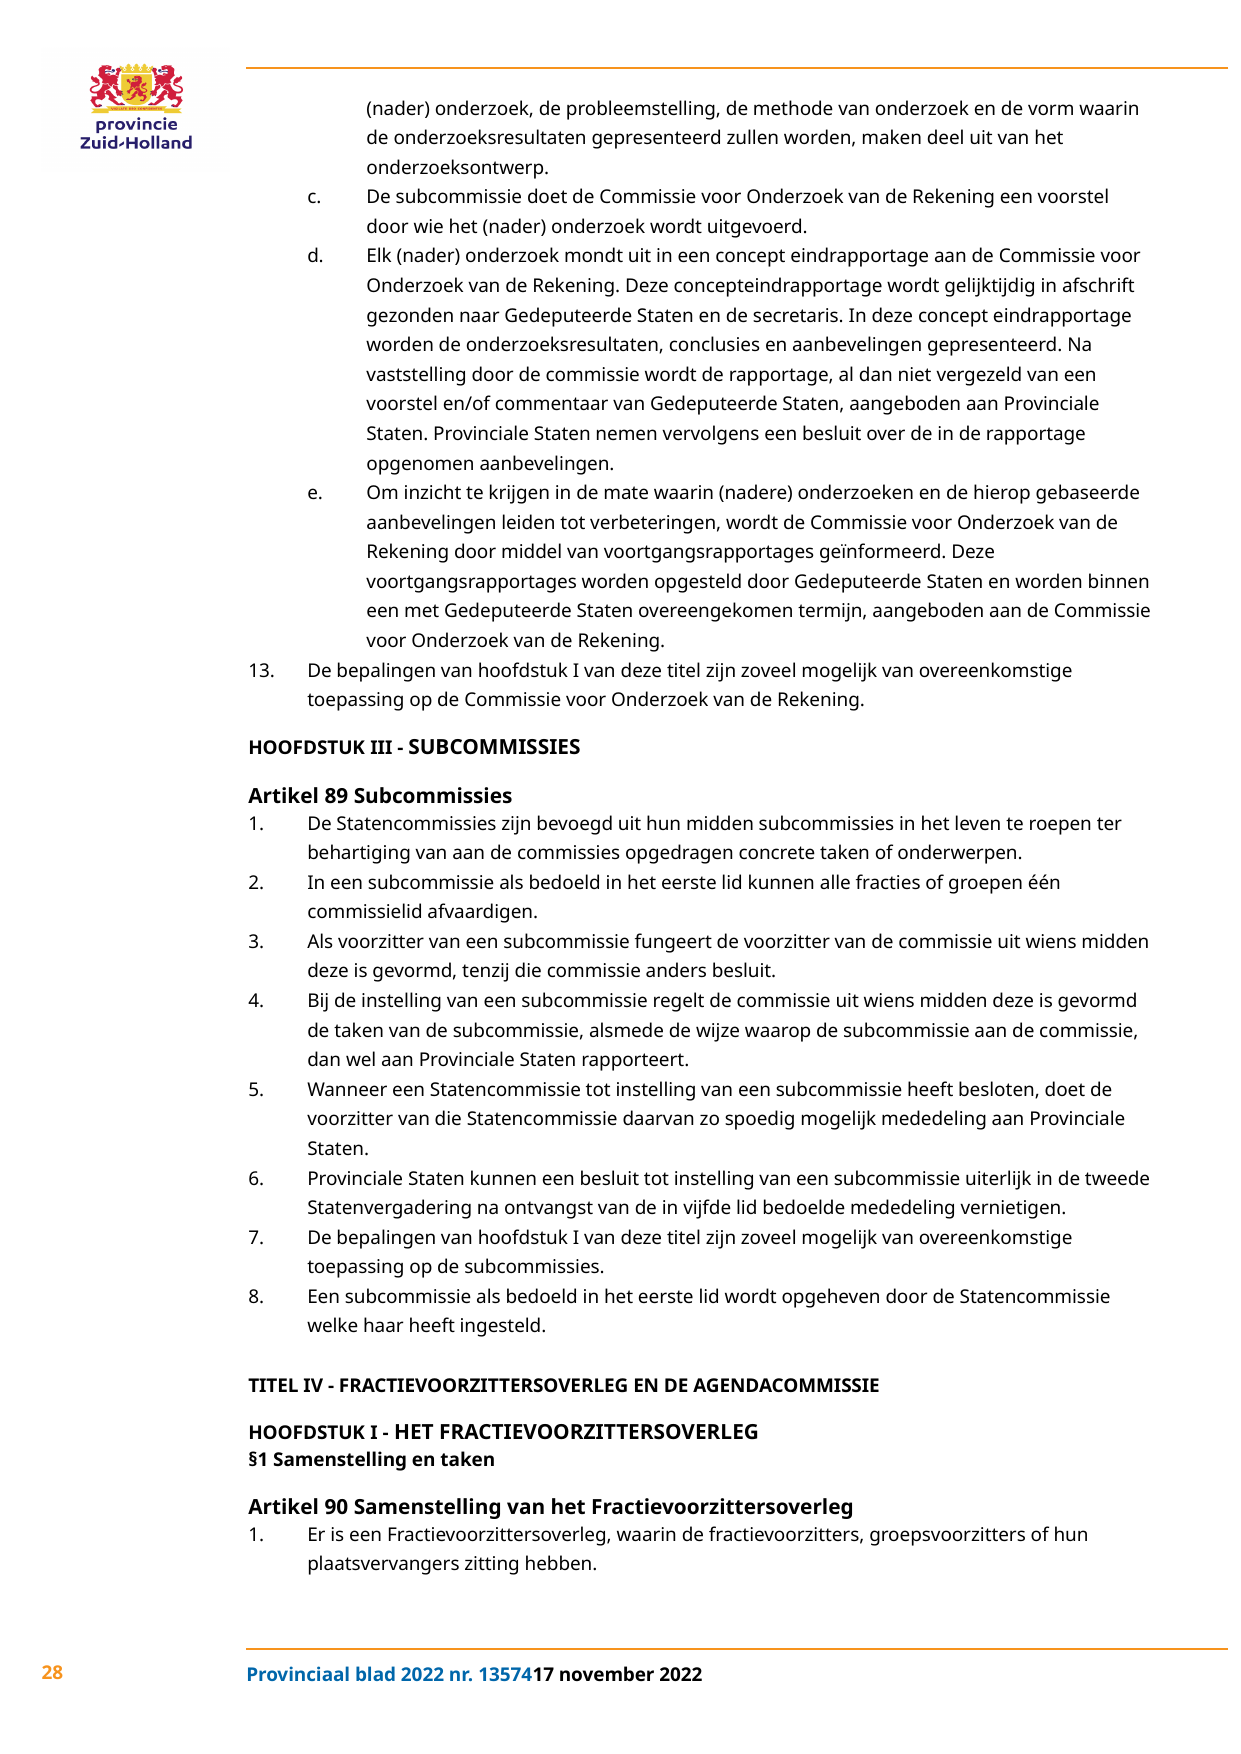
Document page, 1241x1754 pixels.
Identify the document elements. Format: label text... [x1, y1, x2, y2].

list Bij de instelling van een subcommissie regelt de commissie uit wiens midden deze is gevormd de taken van de subcommissie, alsmede de wijze waarop de subcommissie aan de commissie, dan wel aan Provinciale Staten rapporteert. [248, 987, 1152, 1072]
list De bepalingen van hoofdstuk I van deze titel zijn zoveel mogelijk van overeenkomstige toepassing op de subcommissies. [248, 1224, 1152, 1279]
list Elk (nader) onderzoek mondt uit in een concept eindrapportage aan de Commissie voor Onderzoek van de Rekening. Deze concepteindrapportage wordt gelijktijdig in afschrift gezonden naar Gedeputeerde Staten en de secretaris. In deze concept eindrapportage worden de onderzoeksresultaten, conclusies en aanbevelingen gepresenteerd. Na vaststelling door de commissie wordt de rapportage, al dan niet vergezeld van een voorstel en/of commentaar van Gedeputeerde Staten, aangeboden aan Provinciale Staten. Provinciale Staten nemen vervolgens een besluit over de in de rapportage opgenomen aanbevelingen. [307, 243, 1152, 476]
text Artikel 90 Samenstelling van het Fractievoorzittersoverleg [248, 1492, 1152, 1521]
list Als voorzitter van een subcommissie fungeert de voorzitter van de commissie uit wiens midden deze is gevormd, tenzij die commissie anders besluit. [248, 928, 1152, 983]
list Een subcommissie als bedoeld in het eerste lid wordt opgeheven door de Statencommissie welke haar heeft ingesteld. [248, 1283, 1152, 1338]
text TITEL IV - FRACTIEVOORZITTERSOVERLEG EN DE AGENDACOMMISSIE [248, 1372, 1152, 1398]
list Er is een Fractievoorzittersoverleg, waarin de fractievoorzitters, groepsvoorzitters of hun plaatsvervangers zitting hebben. [248, 1521, 1152, 1576]
list (nader) onderzoek, de probleemstelling, de methode van onderzoek en de vorm waarin de onderzoeksresultaten gepresenteerd zullen worden, maken deel uit van het onderzoeksontwerp. [307, 95, 1152, 180]
text Artikel 89 Subcommissies [248, 781, 1152, 810]
list In een subcommissie als bedoeld in het eerste lid kunnen alle fracties of groepen één commissielid afvaardigen. [248, 869, 1152, 924]
text HOOFDSTUK I - HET FRACTIEVOORZITTERSOVERLEG [248, 1417, 1152, 1446]
picture [41, 47, 231, 172]
list De Statencommissies zijn bevoegd uit hun midden subcommissies in het leven te roepen ter behartiging van aan de commissies opgedragen concrete taken of onderwerpen. [248, 810, 1152, 865]
text §1 Samenstelling en taken [248, 1446, 1152, 1472]
list De subcommissie doet de Commissie voor Onderzoek van de Rekening een voorstel door wie het (nader) onderzoek wordt uitgevoerd. [307, 183, 1152, 239]
list Provinciale Staten kunnen een besluit tot instelling van een subcommissie uiterlijk in de tweede Statenvergadering na ontvangst van de in vijfde lid bedoelde mededeling vernietigen. [248, 1165, 1152, 1220]
list De bepalingen van hoofdstuk I van deze titel zijn zoveel mogelijk van overeenkomstige toepassing op de Commissie voor Onderzoek van de Rekening. [248, 657, 1152, 712]
list Wanneer een Statencommissie tot instelling van een subcommissie heeft besloten, doet de voorzitter van die Statencommissie daarvan zo spoedig mogelijk mededeling aan Provinciale Staten. [248, 1076, 1152, 1161]
text HOOFDSTUK III - SUBCOMMISSIES [248, 732, 1152, 761]
list Om inzicht te krijgen in de mate waarin (nadere) onderzoeken en de hierop gebaseerde aanbevelingen leiden tot verbeteringen, wordt de Commissie voor Onderzoek van de Rekening door middel van voortgangsrapportages geïnformeerd. Deze voortgangsrapportages worden opgesteld door Gedeputeerde Staten en worden binnen een met Gedeputeerde Staten overeengekomen termijn, aangeboden aan de Commissie voor Onderzoek van de Rekening. [307, 479, 1152, 653]
